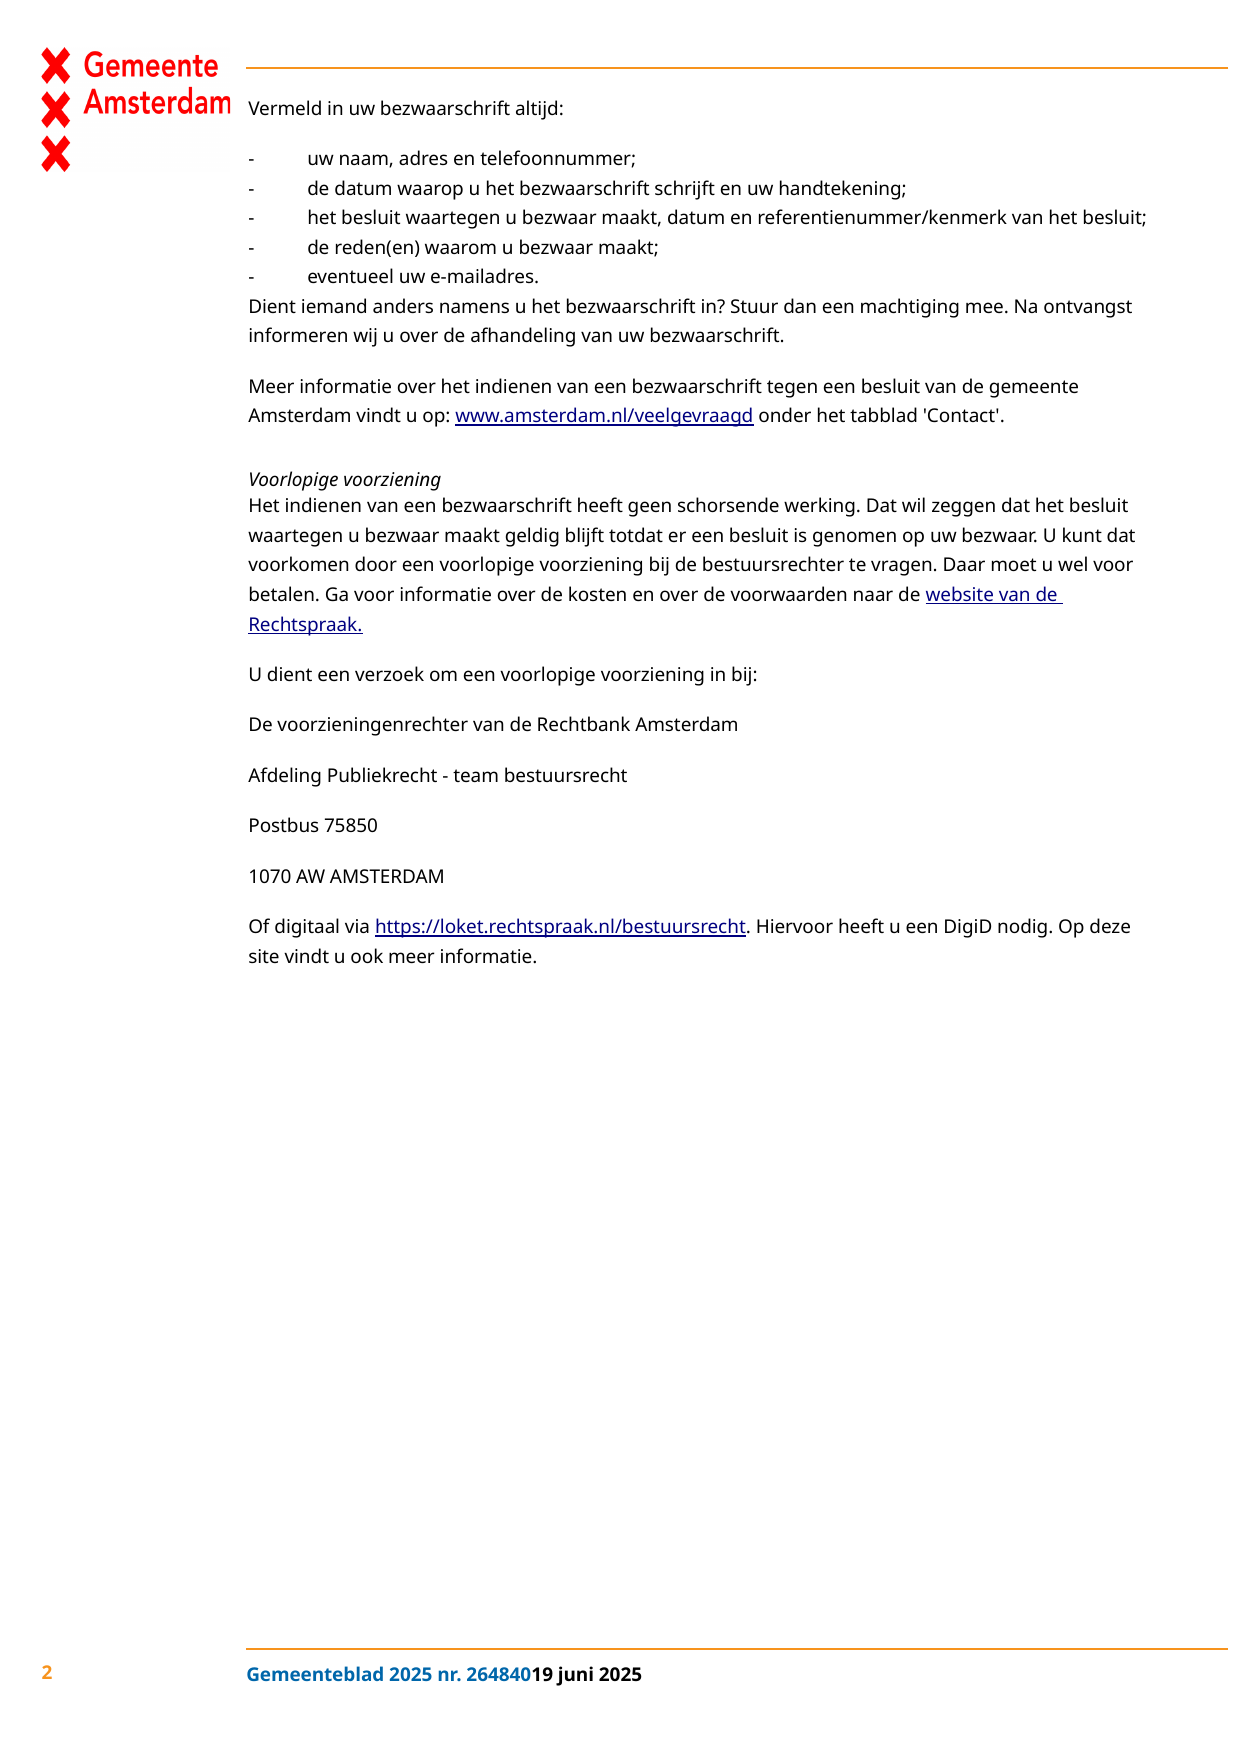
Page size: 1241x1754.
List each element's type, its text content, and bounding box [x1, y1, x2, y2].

picture [41, 47, 231, 172]
text De voorzieningenrechter van de Rechtbank Amsterdam [248, 712, 1152, 737]
text Afdeling Publiekrecht - team bestuursrecht [248, 762, 1152, 788]
text Voorlopige voorziening [248, 467, 1152, 492]
text U dient een verzoek om een voorlopige voorziening in bij: [248, 661, 1152, 687]
list het besluit waartegen u bezwaar maakt, datum en referentienummer/kenmerk van het besluit; [248, 204, 1152, 230]
list eventueel uw e-mailadres. [248, 263, 1152, 289]
text Dient iemand anders namens u het bezwaarschrift in? Stuur dan een machtiging mee. Na ontvangst informeren wij u over de afhandeling van uw bezwaarschrift. [248, 293, 1152, 348]
text Postbus 75850 [248, 812, 1152, 838]
list de reden(en) waarom u bezwaar maakt; [248, 234, 1152, 260]
list uw naam, adres en telefoonnummer; [248, 145, 1152, 171]
text Of digitaal via https://loket.rechtspraak.nl/bestuursrecht. Hiervoor heeft u een DigiD nodig. Op deze site vindt u ook meer informatie. [248, 913, 1152, 968]
text Het indienen van een bezwaarschrift heeft geen schorsende werking. Dat wil zeggen dat het besluit waartegen u bezwaar maakt geldig blijft totdat er een besluit is genomen op uw bezwaar. U kunt dat voorkomen door een voorlopige voorziening bij de bestuursrechter te vragen. Daar moet u wel voor betalen. Ga voor informatie over de kosten en over de voorwaarden naar de website van de Rechtspraak. [248, 492, 1152, 636]
text Meer informatie over het indienen van een bezwaarschrift tegen een besluit van de gemeente Amsterdam vindt u op: www.amsterdam.nl/veelgevraagd onder het tabblad 'Contact'. [248, 373, 1152, 428]
text 1070 AW AMSTERDAM [248, 863, 1152, 888]
list de datum waarop u het bezwaarschrift schrijft en uw handtekening; [248, 175, 1152, 201]
text Vermeld in uw bezwaarschrift altijd: [248, 95, 1152, 121]
